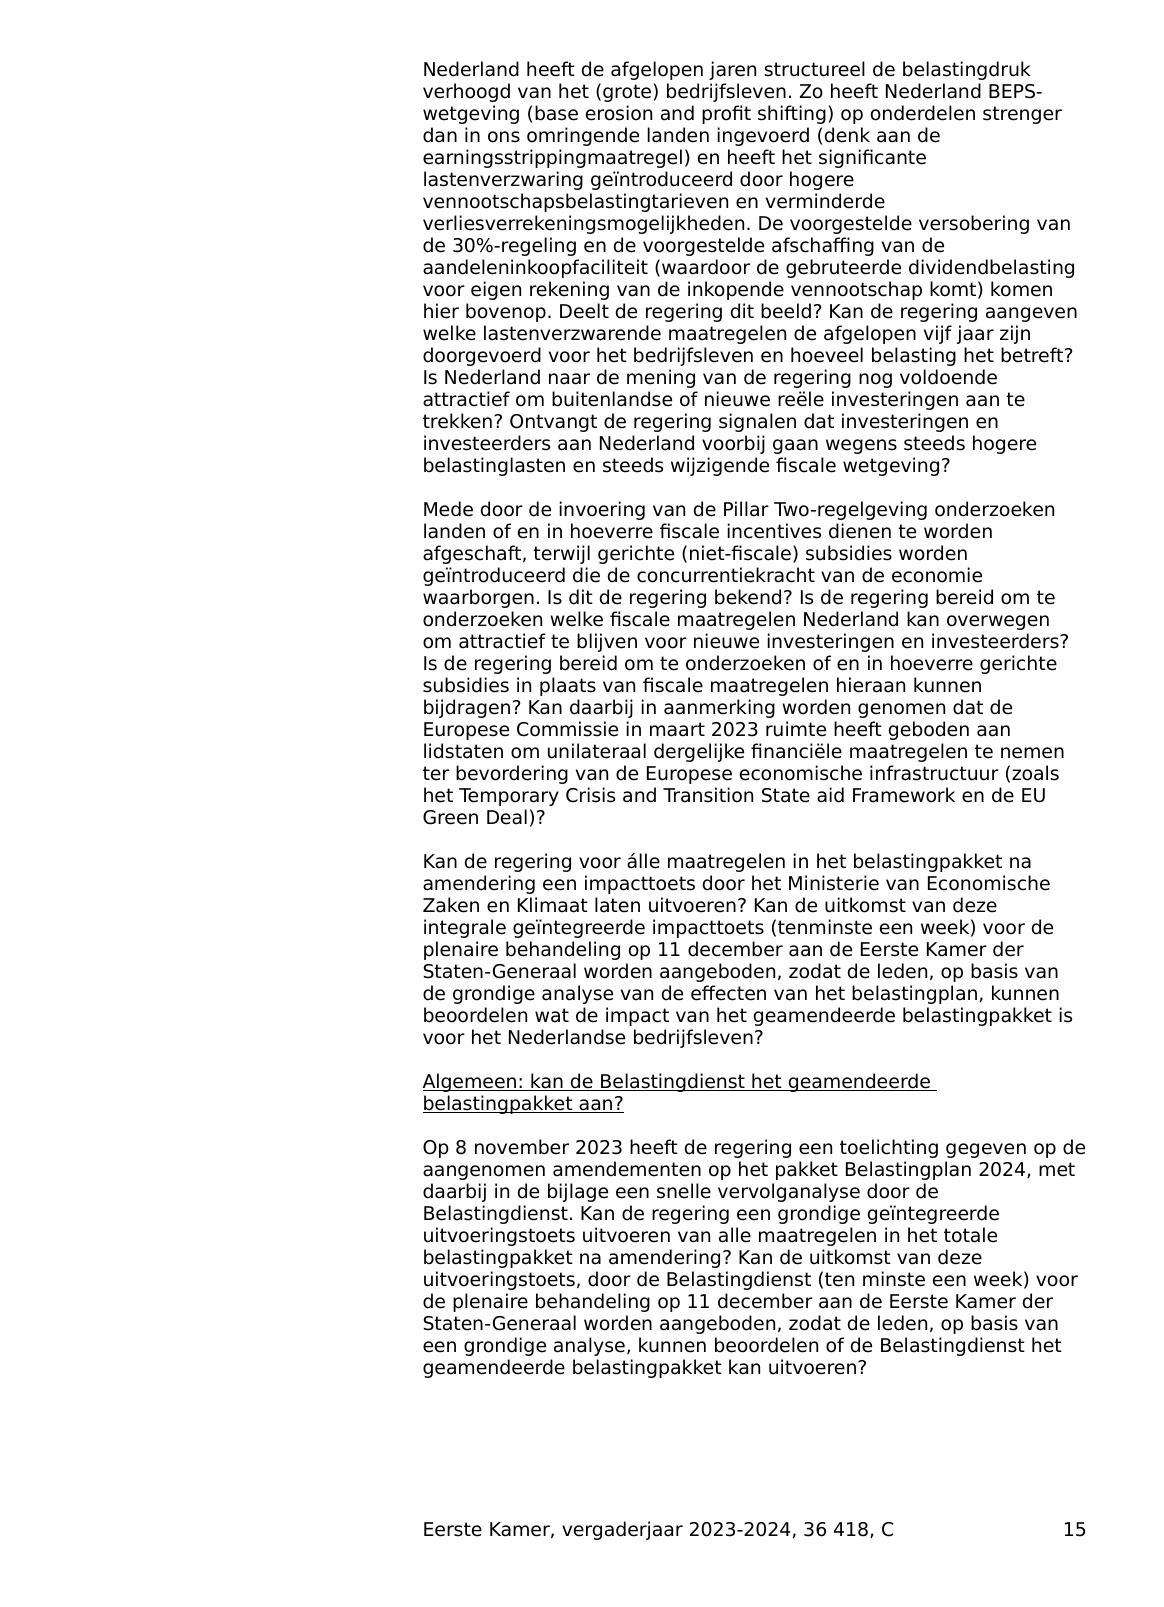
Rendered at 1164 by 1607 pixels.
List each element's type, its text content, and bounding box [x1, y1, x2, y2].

text Kan de regering voor álle maatregelen in het belastingpakket na amendering een impacttoets door het Ministerie van Economische Zaken en Klimaat laten uitvoeren? Kan de uitkomst van deze integrale geïntegreerde impacttoets (tenminste een week) voor de plenaire behandeling op 11 december aan de Eerste Kamer der Staten-Generaal worden aangeboden, zodat de leden, op basis van de grondige analyse van de effecten van het belastingplan, kunnen beoordelen wat de impact van het geamendeerde belastingpakket is voor het Nederlandse bedrijfsleven? [422, 851, 1087, 1048]
subtitle Algemeen: kan de Belastingdienst het geamendeerde belastingpakket aan? [422, 1071, 1087, 1115]
text Op 8 november 2023 heeft de regering een toelichting gegeven op de aangenomen amendementen op het pakket Belastingplan 2024, met daarbij in de bijlage een snelle vervolganalyse door de Belastingdienst. Kan de regering een grondige geïntegreerde uitvoeringstoets uitvoeren van alle maatregelen in het totale belastingpakket na amendering? Kan de uitkomst van deze uitvoeringstoets, door de Belastingdienst (ten minste een week) voor de plenaire behandeling op 11 december aan de Eerste Kamer der Staten-Generaal worden aangeboden, zodat de leden, op basis van een grondige analyse, kunnen beoordelen of de Belastingdienst het geamendeerde belastingpakket kan uitvoeren? [422, 1137, 1087, 1379]
text Nederland heeft de afgelopen jaren structureel de belastingdruk verhoogd van het (grote) bedrijfsleven. Zo heeft Nederland BEPS-wetgeving (base erosion and profit shifting) op onderdelen strenger dan in ons omringende landen ingevoerd (denk aan de earningsstrippingmaatregel) en heeft het significante lastenverzwaring geïntroduceerd door hogere vennootschapsbelastingtarieven en verminderde verliesverrekeningsmogelijkheden. De voorgestelde versobering van de 30%-regeling en de voorgestelde afschaffing van de aandeleninkoopfaciliteit (waardoor de gebruteerde dividendbelasting voor eigen rekening van de inkopende vennootschap komt) komen hier bovenop. Deelt de regering dit beeld? Kan de regering aangeven welke lastenverzwarende maatregelen de afgelopen vijf jaar zijn doorgevoerd voor het bedrijfsleven en hoeveel belasting het betreft? Is Nederland naar de mening van de regering nog voldoende attractief om buitenlandse of nieuwe reële investeringen aan te trekken? Ontvangt de regering signalen dat investeringen en investeerders aan Nederland voorbij gaan wegens steeds hogere belastinglasten en steeds wijzigende fiscale wetgeving? [422, 59, 1087, 477]
text Mede door de invoering van de Pillar Two-regelgeving onderzoeken landen of en in hoeverre fiscale incentives dienen te worden afgeschaft, terwijl gerichte (niet-fiscale) subsidies worden geïntroduceerd die de concurrentiekracht van de economie waarborgen. Is dit de regering bekend? Is de regering bereid om te onderzoeken welke fiscale maatregelen Nederland kan overwegen om attractief te blijven voor nieuwe investeringen en investeerders? Is de regering bereid om te onderzoeken of en in hoeverre gerichte subsidies in plaats van fiscale maatregelen hieraan kunnen bijdragen? Kan daarbij in aanmerking worden genomen dat de Europese Commissie in maart 2023 ruimte heeft geboden aan lidstaten om unilateraal dergelijke financiële maatregelen te nemen ter bevordering van de Europese economische infrastructuur (zoals het Temporary Crisis and Transition State aid Framework en de EU Green Deal)? [422, 499, 1087, 828]
